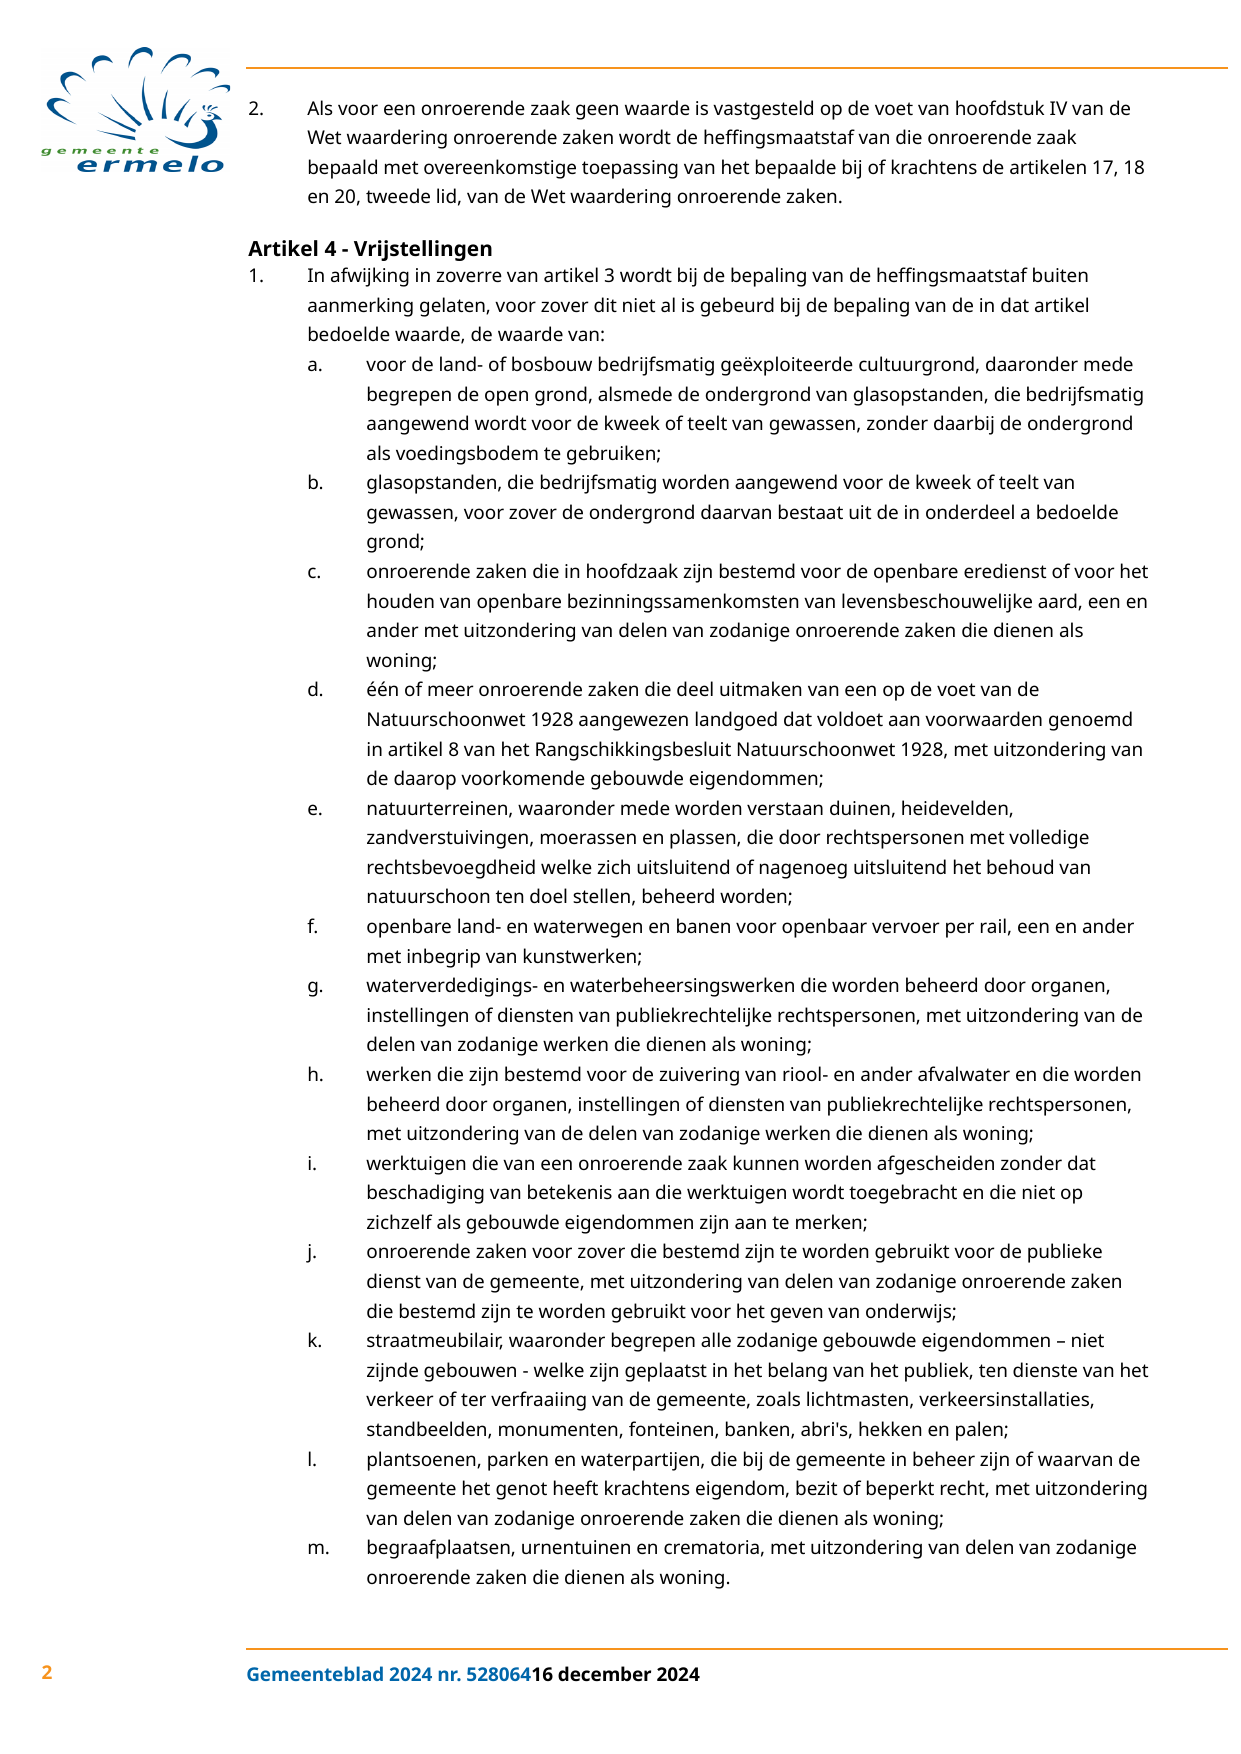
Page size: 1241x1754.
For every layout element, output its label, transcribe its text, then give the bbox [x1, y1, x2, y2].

list onroerende zaken die in hoofdzaak zijn bestemd voor de openbare eredienst of voor het houden van openbare bezinningssamenkomsten van levensbeschouwelijke aard, een en ander met uitzondering van delen van zodanige onroerende zaken die dienen als woning; [307, 558, 1152, 673]
list één of meer onroerende zaken die deel uitmaken van een op de voet van de Natuurschoonwet 1928 aangewezen landgoed dat voldoet aan voorwaarden genoemd in artikel 8 van het Rangschikkingsbesluit Natuurschoonwet 1928, met uitzondering van de daarop voorkomende gebouwde eigendommen; [307, 677, 1152, 791]
list begraafplaatsen, urnentuinen en crematoria, met uitzondering van delen van zodanige onroerende zaken die dienen als woning. [307, 1534, 1152, 1590]
list natuurterreinen, waaronder mede worden verstaan duinen, heidevelden, zandverstuivingen, moerassen en plassen, die door rechtspersonen met volledige rechtsbevoegdheid welke zich uitsluitend of nagenoeg uitsluitend het behoud van natuurschoon ten doel stellen, beheerd worden; [307, 795, 1152, 909]
list onroerende zaken voor zover die bestemd zijn te worden gebruikt voor de publieke dienst van de gemeente, met uitzondering van delen van zodanige onroerende zaken die bestemd zijn te worden gebruikt voor het geven van onderwijs; [307, 1239, 1152, 1323]
list werken die zijn bestemd voor de zuivering van riool- en ander afvalwater en die worden beheerd door organen, instellingen of diensten van publiekrechtelijke rechtspersonen, met uitzondering van de delen van zodanige werken die dienen als woning; [307, 1061, 1152, 1146]
text Artikel 4 - Vrijstellingen [248, 234, 1152, 262]
list werktuigen die van een onroerende zaak kunnen worden afgescheiden zonder dat beschadiging van betekenis aan die werktuigen wordt toegebracht en die niet op zichzelf als gebouwde eigendommen zijn aan te merken; [307, 1150, 1152, 1235]
list glasopstanden, die bedrijfsmatig worden aangewend voor de kweek of teelt van gewassen, voor zover de ondergrond daarvan bestaat uit de in onderdeel a bedoelde grond; [307, 469, 1152, 554]
list voor de land- of bosbouw bedrijfsmatig geëxploiteerde cultuurgrond, daaronder mede begrepen de open grond, alsmede de ondergrond van glasopstanden, die bedrijfsmatig aangewend wordt voor de kweek of teelt van gewassen, zonder daarbij de ondergrond als voedingsbodem te gebruiken; [307, 351, 1152, 466]
list plantsoenen, parken en waterpartijen, die bij de gemeente in beheer zijn of waarvan de gemeente het genot heeft krachtens eigendom, bezit of beperkt recht, met uitzondering van delen van zodanige onroerende zaken die dienen als woning; [307, 1446, 1152, 1531]
list waterverdedigings- en waterbeheersingswerken die worden beheerd door organen, instellingen of diensten van publiekrechtelijke rechtspersonen, met uitzondering van de delen van zodanige werken die dienen als woning; [307, 972, 1152, 1057]
list straatmeubilair, waaronder begrepen alle zodanige gebouwde eigendommen – niet zijnde gebouwen - welke zijn geplaatst in het belang van het publiek, ten dienste van het verkeer of ter verfraaiing van de gemeente, zoals lichtmasten, verkeersinstallaties, standbeelden, monumenten, fonteinen, banken, abri's, hekken en palen; [307, 1327, 1152, 1442]
list In afwijking in zoverre van artikel 3 wordt bij de bepaling van de heffingsmaatstaf buiten aanmerking gelaten, voor zover dit niet al is gebeurd bij de bepaling van de in dat artikel bedoelde waarde, de waarde van: [248, 262, 1152, 347]
list Als voor een onroerende zaak geen waarde is vastgesteld op de voet van hoofdstuk IV van de Wet waardering onroerende zaken wordt de heffingsmaatstaf van die onroerende zaak bepaald met overeenkomstige toepassing van het bepaalde bij of krachtens de artikelen 17, 18 en 20, tweede lid, van de Wet waardering onroerende zaken. [248, 95, 1152, 209]
picture [41, 47, 231, 172]
list openbare land- en waterwegen en banen voor openbaar vervoer per rail, een en ander met inbegrip van kunstwerken; [307, 913, 1152, 968]
